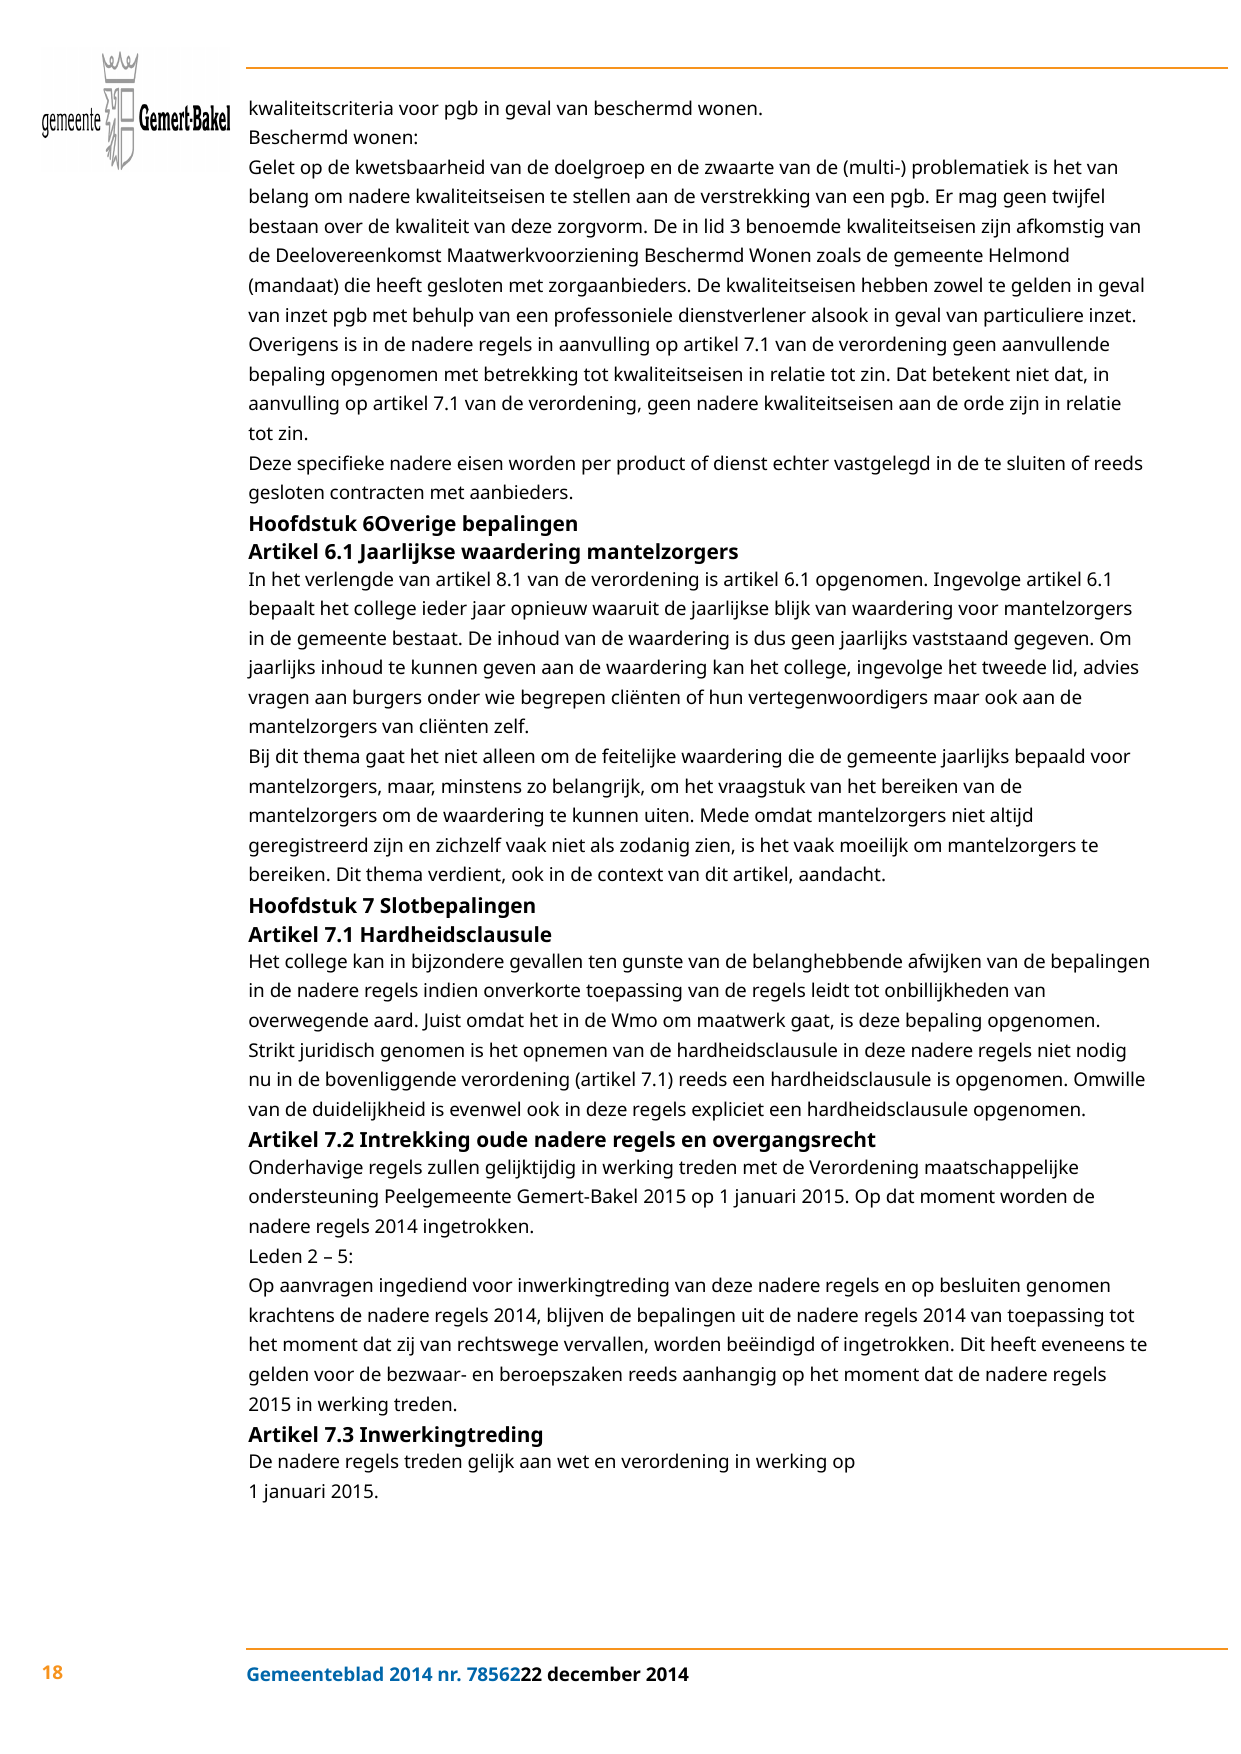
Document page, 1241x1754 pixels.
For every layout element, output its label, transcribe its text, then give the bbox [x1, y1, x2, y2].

text Gelet op de kwetsbaarheid van de doelgroep en de zwaarte van de (multi-) problematiek is het van belang om nadere kwaliteitseisen te stellen aan de verstrekking van een pgb. Er mag geen twijfel bestaan over de kwaliteit van deze zorgvorm. De in lid 3 benoemde kwaliteitseisen zijn afkomstig van de Deelovereenkomst Maatwerkvoorziening Beschermd Wonen zoals de gemeente Helmond (mandaat) die heeft gesloten met zorgaanbieders. De kwaliteitseisen hebben zowel te gelden in geval van inzet pgb met behulp van een professoniele dienstverlener alsook in geval van particuliere inzet. [248, 154, 1152, 328]
text Deze specifieke nadere eisen worden per product of dienst echter vastgelegd in de te sluiten of reeds gesloten contracten met aanbieders. [248, 450, 1152, 505]
text Hoofdstuk 7 Slotbepalingen [248, 891, 1152, 920]
text Artikel 7.2 Intrekking oude nadere regels en overgangsrecht [248, 1126, 1152, 1154]
text Onderhavige regels zullen gelijktijdig in werking treden met de Verordening maatschappelijke ondersteuning Peelgemeente Gemert-Bakel 2015 op 1 januari 2015. Op dat moment worden de nadere regels 2014 ingetrokken. [248, 1154, 1152, 1239]
text Leden 2 – 5: [248, 1243, 1152, 1268]
text Op aanvragen ingediend voor inwerkingtreding van deze nadere regels en op besluiten genomen krachtens de nadere regels 2014, blijven de bepalingen uit de nadere regels 2014 van toepassing tot het moment dat zij van rechtswege vervallen, worden beëindigd of ingetrokken. Dit heeft eveneens te gelden voor de bezwaar- en beroepszaken reeds aanhangig op het moment dat de nadere regels 2015 in werking treden. [248, 1272, 1152, 1416]
text In het verlengde van artikel 8.1 van de verordening is artikel 6.1 opgenomen. Ingevolge artikel 6.1 bepaalt het college ieder jaar opnieuw waaruit de jaarlijkse blijk van waardering voor mantelzorgers in de gemeente bestaat. De inhoud van de waardering is dus geen jaarlijks vaststaand gegeven. Om jaarlijks inhoud te kunnen geven aan de waardering kan het college, ingevolge het tweede lid, advies vragen aan burgers onder wie begrepen cliënten of hun vertegenwoordigers maar ook aan de mantelzorgers van cliënten zelf. [248, 566, 1152, 739]
text Bij dit thema gaat het niet alleen om de feitelijke waardering die de gemeente jaarlijks bepaald voor mantelzorgers, maar, minstens zo belangrijk, om het vraagstuk van het bereiken van de mantelzorgers om de waardering te kunnen uiten. Mede omdat mantelzorgers niet altijd geregistreerd zijn en zichzelf vaak niet als zodanig zien, is het vaak moeilijk om mantelzorgers te bereiken. Dit thema verdient, ook in de context van dit artikel, aandacht. [248, 743, 1152, 887]
text Artikel 7.1 Hardheidsclausule [248, 920, 1152, 948]
text 1 januari 2015. [248, 1478, 1152, 1504]
text Hoofdstuk 6Overige bepalingen [248, 509, 1152, 537]
text De nadere regels treden gelijk aan wet en verordening in werking op [248, 1449, 1152, 1474]
text Beschermd wonen: [248, 124, 1152, 150]
text Artikel 7.3 Inwerkingtreding [248, 1420, 1152, 1449]
text Het college kan in bijzondere gevallen ten gunste van de belanghebbende afwijken van de bepalingen in de nadere regels indien onverkorte toepassing van de regels leidt tot onbillijkheden van overwegende aard. Juist omdat het in de Wmo om maatwerk gaat, is deze bepaling opgenomen. [248, 948, 1152, 1033]
text Artikel 6.1 Jaarlijkse waardering mantelzorgers [248, 537, 1152, 566]
text kwaliteitscriteria voor pgb in geval van beschermd wonen. [248, 95, 1152, 121]
text Strikt juridisch genomen is het opnemen van de hardheidsclausule in deze nadere regels niet nodig nu in de bovenliggende verordening (artikel 7.1) reeds een hardheidsclausule is opgenomen. Omwille van de duidelijkheid is evenwel ook in deze regels expliciet een hardheidsclausule opgenomen. [248, 1037, 1152, 1122]
picture [41, 47, 231, 172]
text Overigens is in de nadere regels in aanvulling op artikel 7.1 van de verordening geen aanvullende bepaling opgenomen met betrekking tot kwaliteitseisen in relatie tot zin. Dat betekent niet dat, in aanvulling op artikel 7.1 van de verordening, geen nadere kwaliteitseisen aan de orde zijn in relatie tot zin. [248, 331, 1152, 446]
